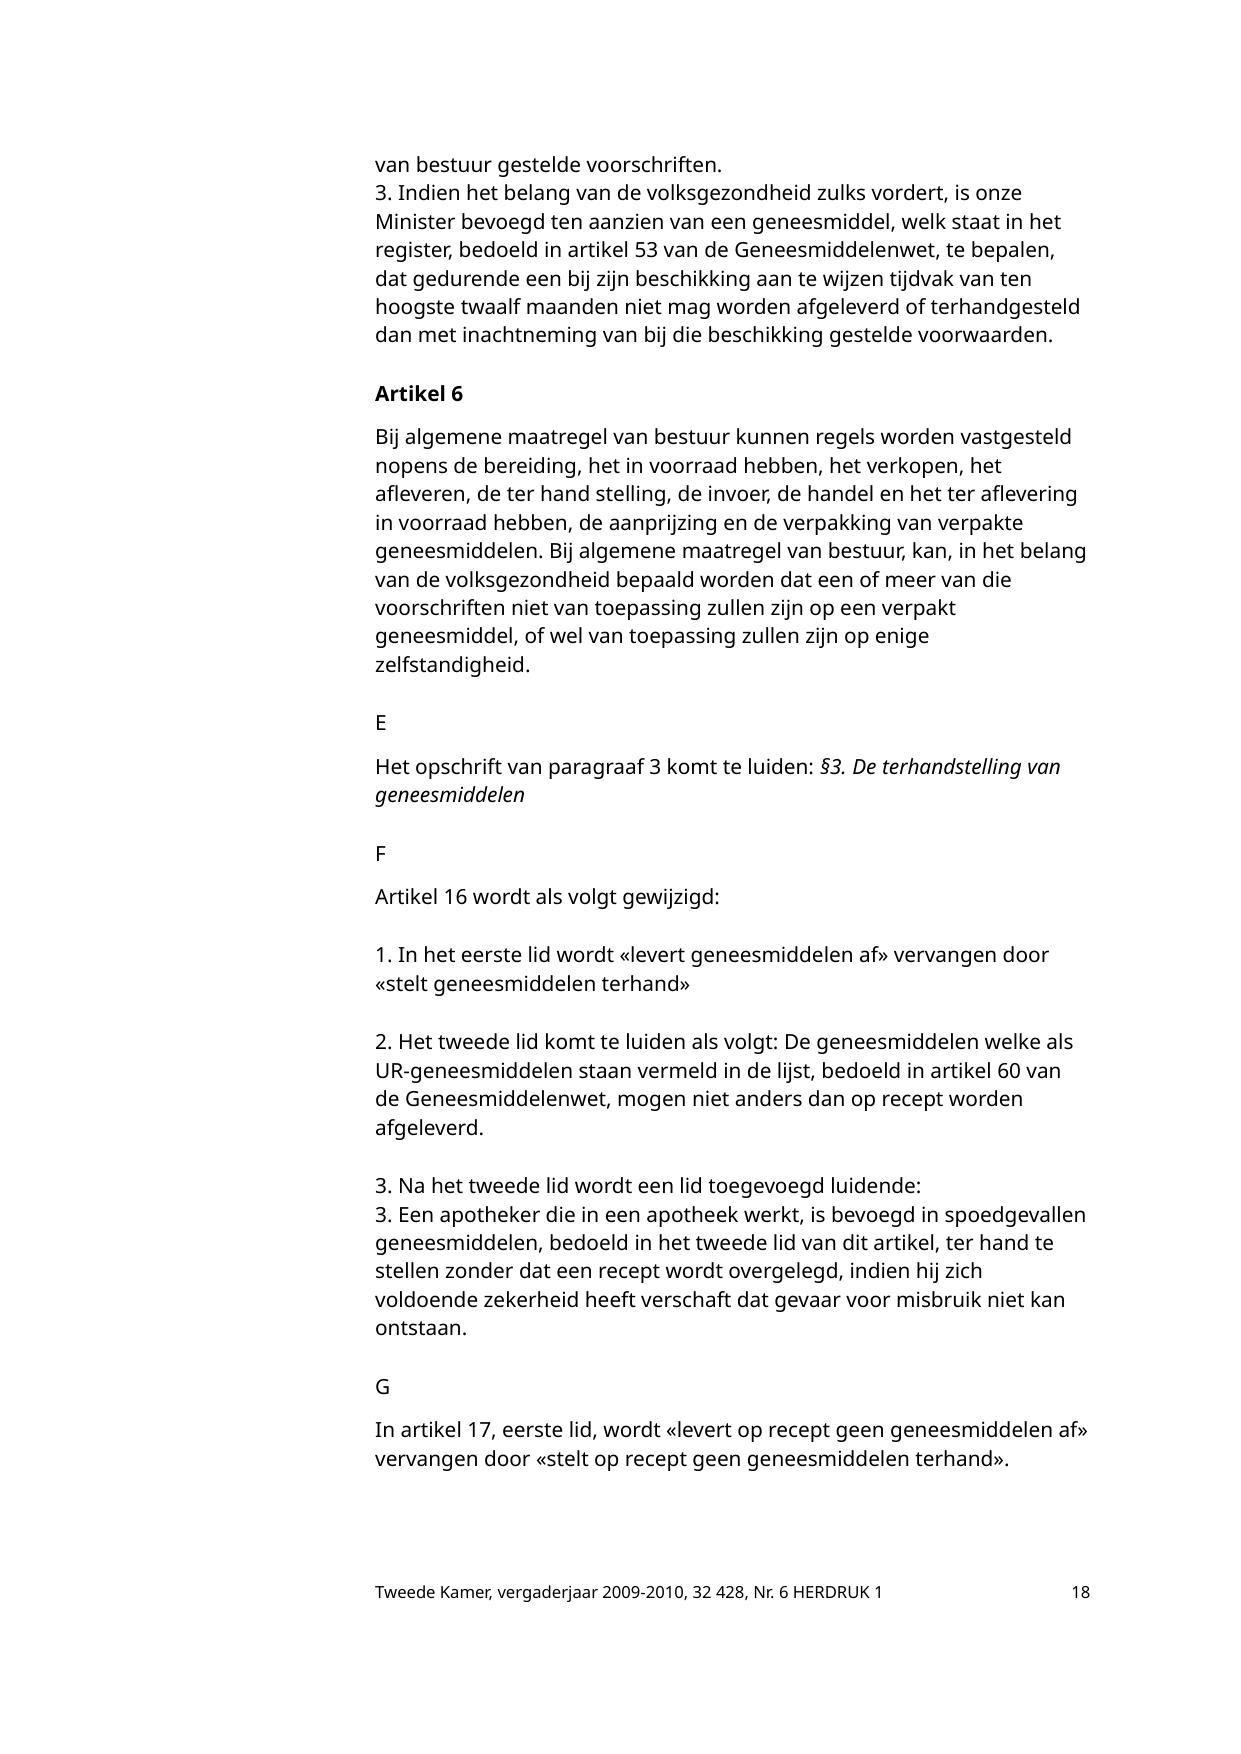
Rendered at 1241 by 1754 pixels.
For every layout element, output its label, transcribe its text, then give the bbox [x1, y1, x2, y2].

text G [375, 1372, 1090, 1400]
text Artikel 16 wordt als volgt gewijzigd: [375, 882, 1090, 911]
text 2. Het tweede lid komt te luiden als volgt: De geneesmiddelen welke als UR-geneesmiddelen staan vermeld in de lijst, bedoeld in artikel 60 van de Geneesmiddelenwet, mogen niet anders dan op recept worden afgeleverd. [375, 1027, 1090, 1141]
text 3. Een apotheker die in een apotheek werkt, is bevoegd in spoedgevallen geneesmiddelen, bedoeld in het tweede lid van dit artikel, ter hand te stellen zonder dat een recept wordt overgelegd, indien hij zich voldoende zekerheid heeft verschaft dat gevaar voor misbruik niet kan ontstaan. [375, 1200, 1090, 1342]
text Artikel 6 [375, 379, 1090, 407]
text van bestuur gestelde voorschriften. [375, 150, 1090, 178]
text F [375, 839, 1090, 867]
text 1. In het eerste lid wordt «levert geneesmiddelen af» vervangen door «stelt geneesmiddelen terhand» [375, 941, 1090, 997]
text E [375, 708, 1090, 737]
text Het opschrift van paragraaf 3 komt te luiden: §3. De terhandstelling van geneesmiddelen [375, 752, 1090, 809]
text 3. Indien het belang van de volksgezondheid zulks vordert, is onze Minister bevoegd ten aanzien van een geneesmiddel, welk staat in het register, bedoeld in artikel 53 van de Geneesmiddelenwet, te bepalen, dat gedurende een bij zijn beschikking aan te wijzen tijdvak van ten hoogste twaalf maanden niet mag worden afgeleverd of terhandgesteld dan met inachtneming van bij die beschikking gestelde voorwaarden. [375, 178, 1090, 349]
text In artikel 17, eerste lid, wordt «levert op recept geen geneesmiddelen af» vervangen door «stelt op recept geen geneesmiddelen terhand». [375, 1415, 1090, 1472]
text Bij algemene maatregel van bestuur kunnen regels worden vastgesteld nopens de bereiding, het in voorraad hebben, het verkopen, het afleveren, de ter hand stelling, de invoer, de handel en het ter aflevering in voorraad hebben, de aanprijzing en de verpakking van verpakte geneesmiddelen. Bij algemene maatregel van bestuur, kan, in het belang van de volksgezondheid bepaald worden dat een of meer van die voorschriften niet van toepassing zullen zijn op een verpakt geneesmiddel, of wel van toepassing zullen zijn op enige zelfstandigheid. [375, 422, 1090, 678]
text 3. Na het tweede lid wordt een lid toegevoegd luidende: [375, 1171, 1090, 1200]
